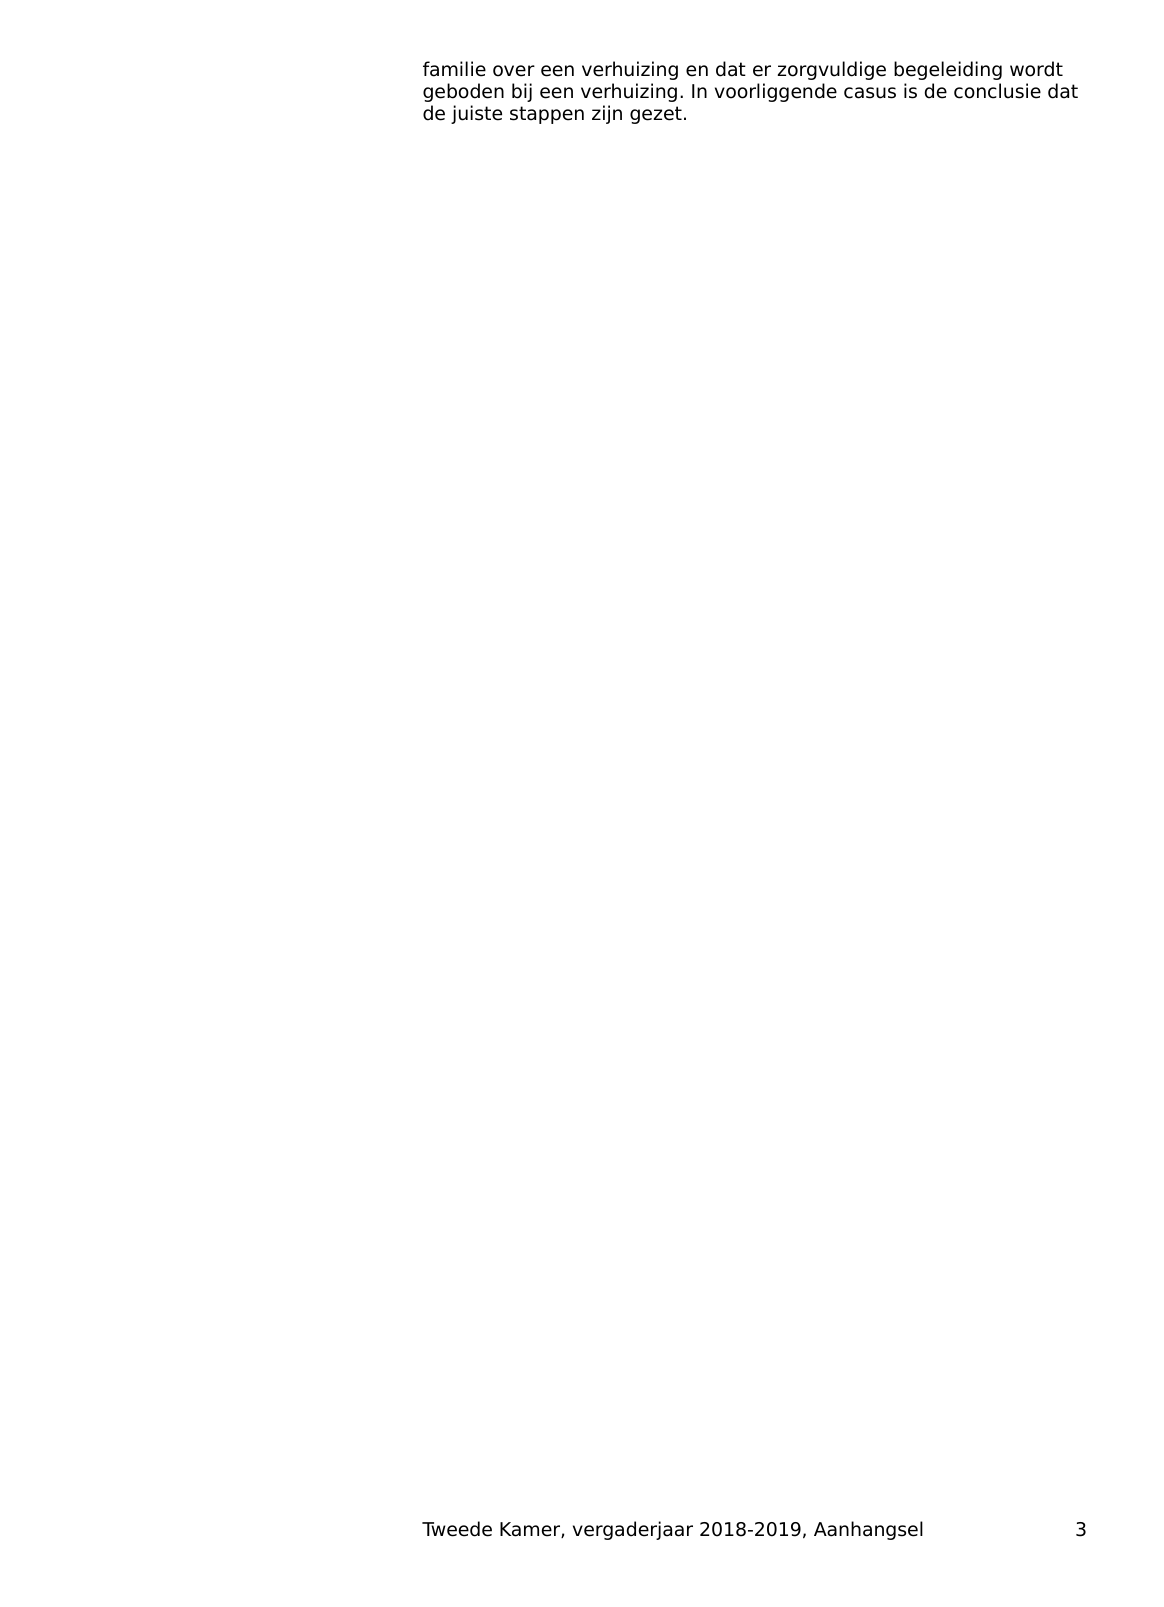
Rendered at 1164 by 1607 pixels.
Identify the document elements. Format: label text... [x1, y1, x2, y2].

text familie over een verhuizing en dat er zorgvuldige begeleiding wordt geboden bij een verhuizing. In voorliggende casus is de conclusie dat de juiste stappen zijn gezet. [422, 59, 1087, 125]
